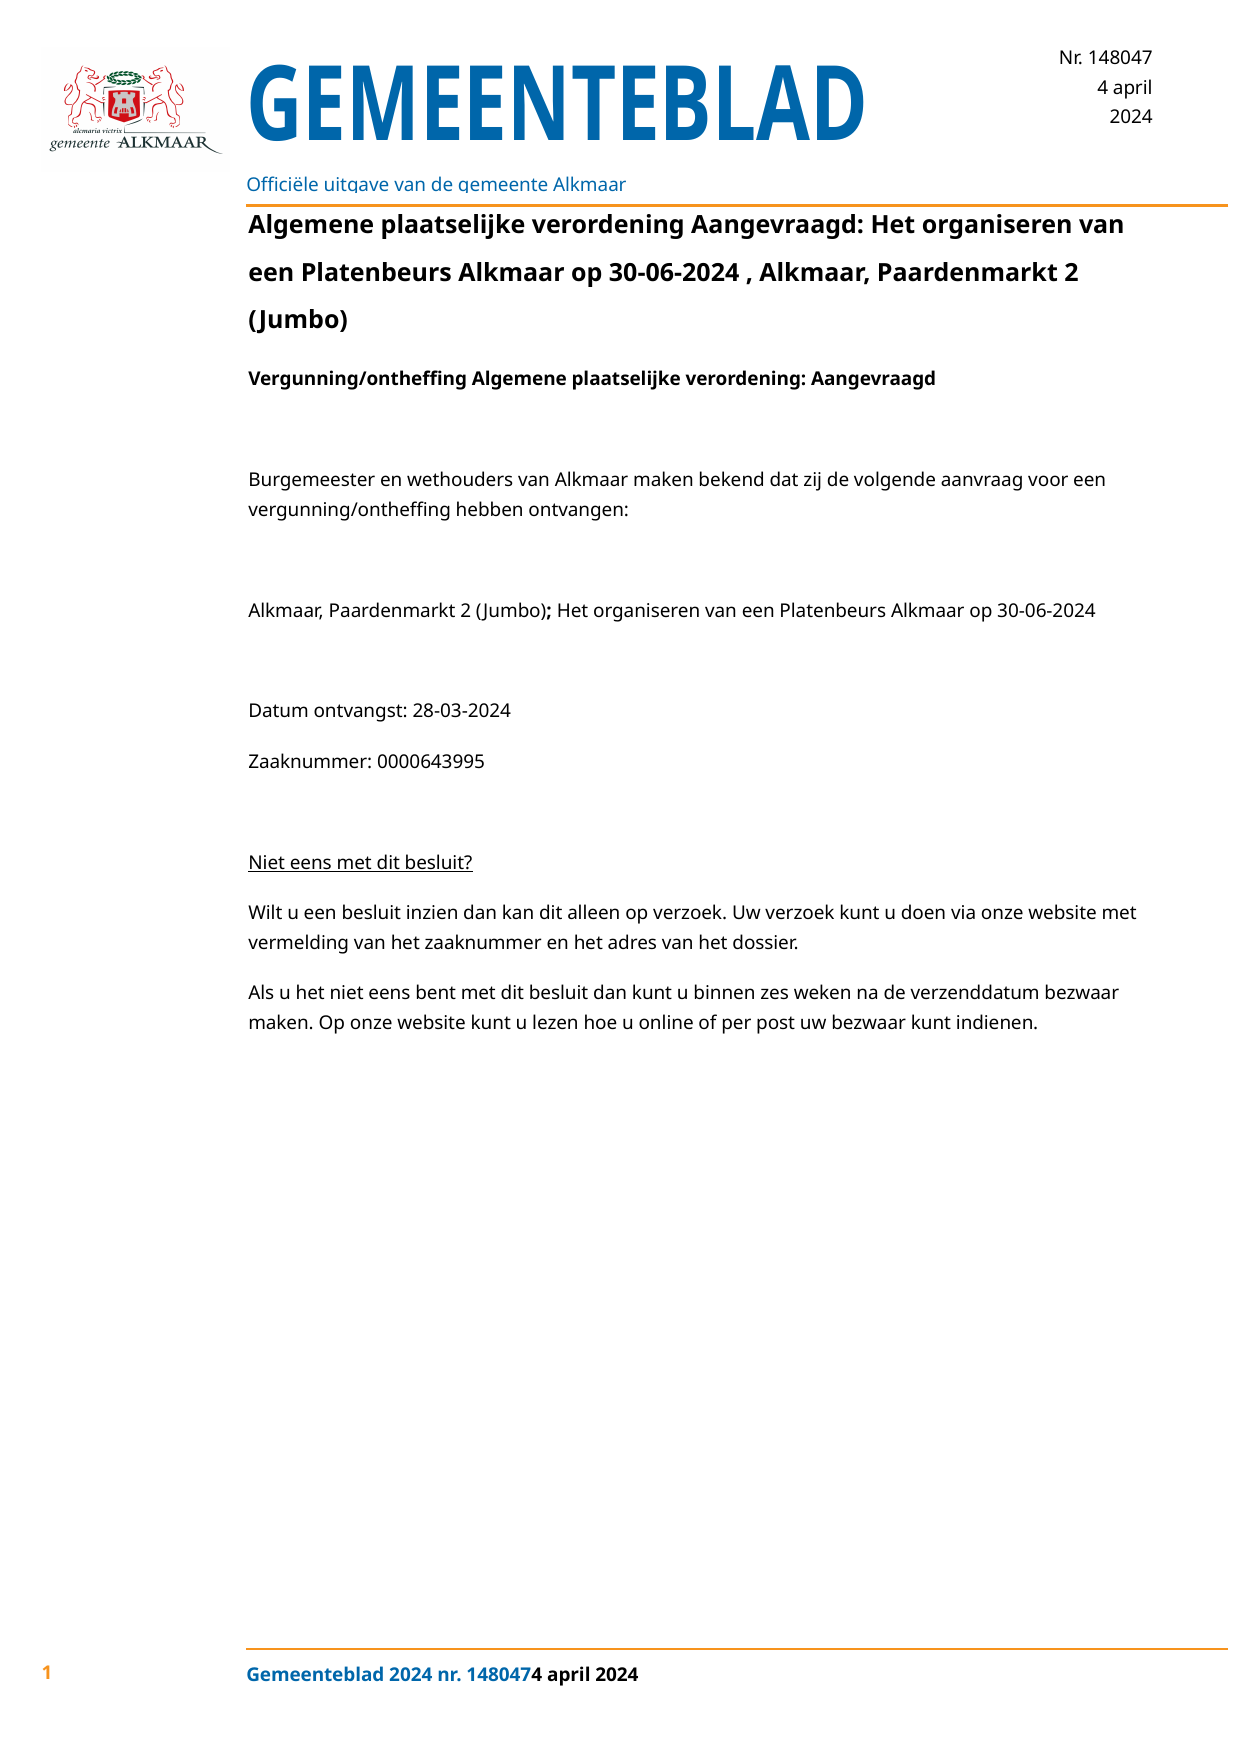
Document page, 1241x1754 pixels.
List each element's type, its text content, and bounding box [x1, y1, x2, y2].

text Burgemeester en wethouders van Alkmaar maken bekend dat zij de volgende aanvraag voor een vergunning/ontheffing hebben ontvangen: [248, 466, 1152, 522]
text Vergunning/ontheffing Algemene plaatselijke verordening: Aangevraagd [248, 366, 1152, 391]
text Alkmaar, Paardenmarkt 2 (Jumbo); Het organiseren van een Platenbeurs Alkmaar op 30-06-2024 [248, 597, 1152, 622]
text Niet eens met dit besluit? [248, 849, 1152, 874]
text Als u het niet eens bent met dit besluit dan kunt u binnen zes weken na de verzenddatum bezwaar maken. Op onze website kunt u lezen hoe u online of per post uw bezwaar kunt indienen. [248, 979, 1152, 1034]
text Datum ontvangst: 28-03-2024 [248, 698, 1152, 723]
picture [41, 47, 231, 172]
text Wilt u een besluit inzien dan kan dit alleen op verzoek. Uw verzoek kunt u doen via onze website met vermelding van het zaaknummer en het adres van het dossier. [248, 899, 1152, 954]
text Algemene plaatselijke verordening Aangevraagd: Het organiseren van een Platenbeurs Alkmaar op 30-06-2024 , Alkmaar, Paardenmarkt 2 (Jumbo) [248, 207, 1152, 336]
text Zaaknummer: 0000643995 [248, 748, 1152, 774]
